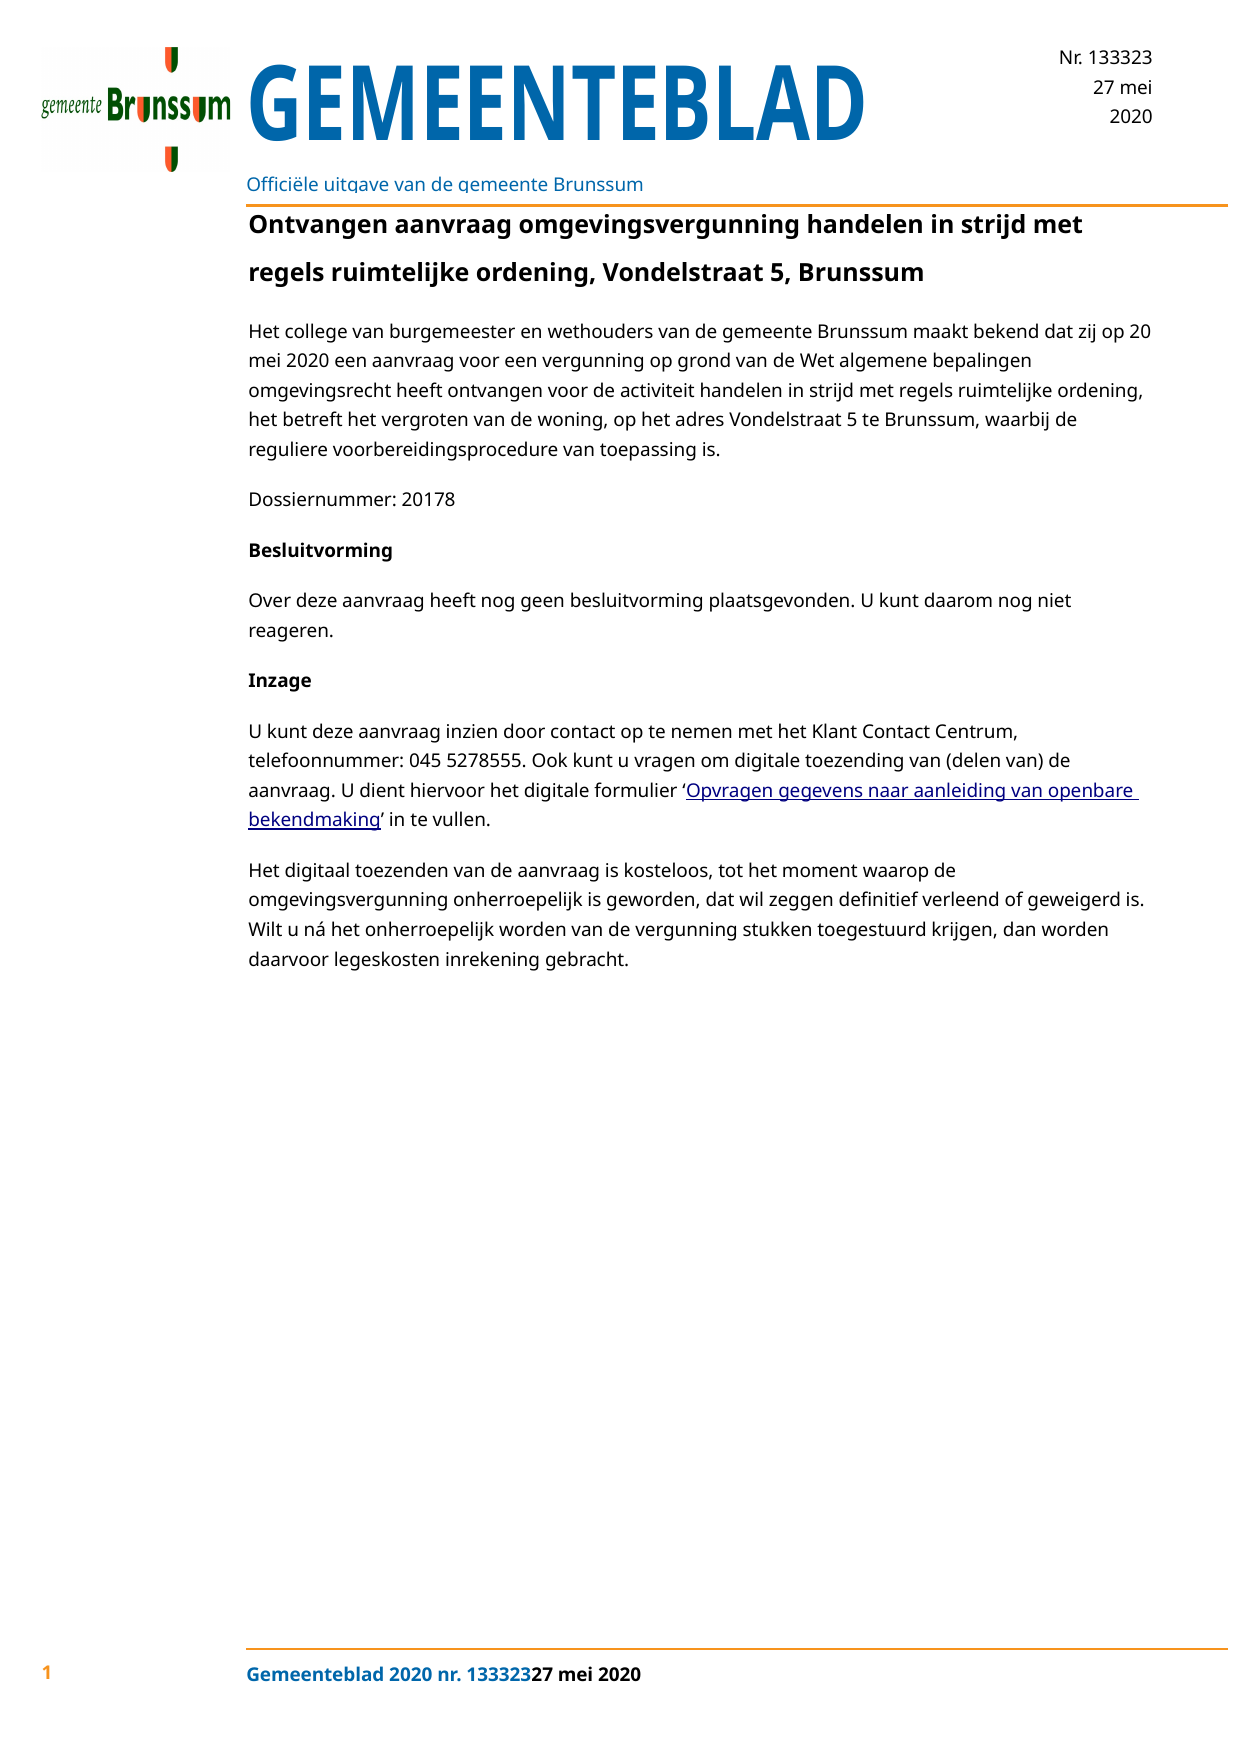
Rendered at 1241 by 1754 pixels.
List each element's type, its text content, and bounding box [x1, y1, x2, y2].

text Inzage [248, 667, 1152, 693]
text Dossiernummer: 20178 [248, 487, 1152, 512]
picture [41, 47, 231, 172]
text Ontvangen aanvraag omgevingsvergunning handelen in strijd met regels ruimtelijke ordening, Vondelstraat 5, Brunssum [248, 207, 1152, 288]
text U kunt deze aanvraag inzien door contact op te nemen met het Klant Contact Centrum, telefoonnummer: 045 5278555. Ook kunt u vragen om digitale toezending van (delen van) de aanvraag. U dient hiervoor het digitale formulier ‘Opvragen gegevens naar aanleiding van openbare bekendmaking’ in te vullen. [248, 718, 1152, 832]
text Besluitvorming [248, 537, 1152, 563]
text Het digitaal toezenden van de aanvraag is kosteloos, tot het moment waarop de omgevingsvergunning onherroepelijk is geworden, dat wil zeggen definitief verleend of geweigerd is. Wilt u ná het onherroepelijk worden van de vergunning stukken toegestuurd krijgen, dan worden daarvoor legeskosten inrekening gebracht. [248, 857, 1152, 972]
text Over deze aanvraag heeft nog geen besluitvorming plaatsgevonden. U kunt daarom nog niet reageren. [248, 587, 1152, 643]
text Het college van burgemeester en wethouders van de gemeente Brunssum maakt bekend dat zij op 20 mei 2020 een aanvraag voor een vergunning op grond van de Wet algemene bepalingen omgevingsrecht heeft ontvangen voor de activiteit handelen in strijd met regels ruimtelijke ordening, het betreft het vergroten van de woning, op het adres Vondelstraat 5 te Brunssum, waarbij de reguliere voorbereidingsprocedure van toepassing is. [248, 318, 1152, 462]
